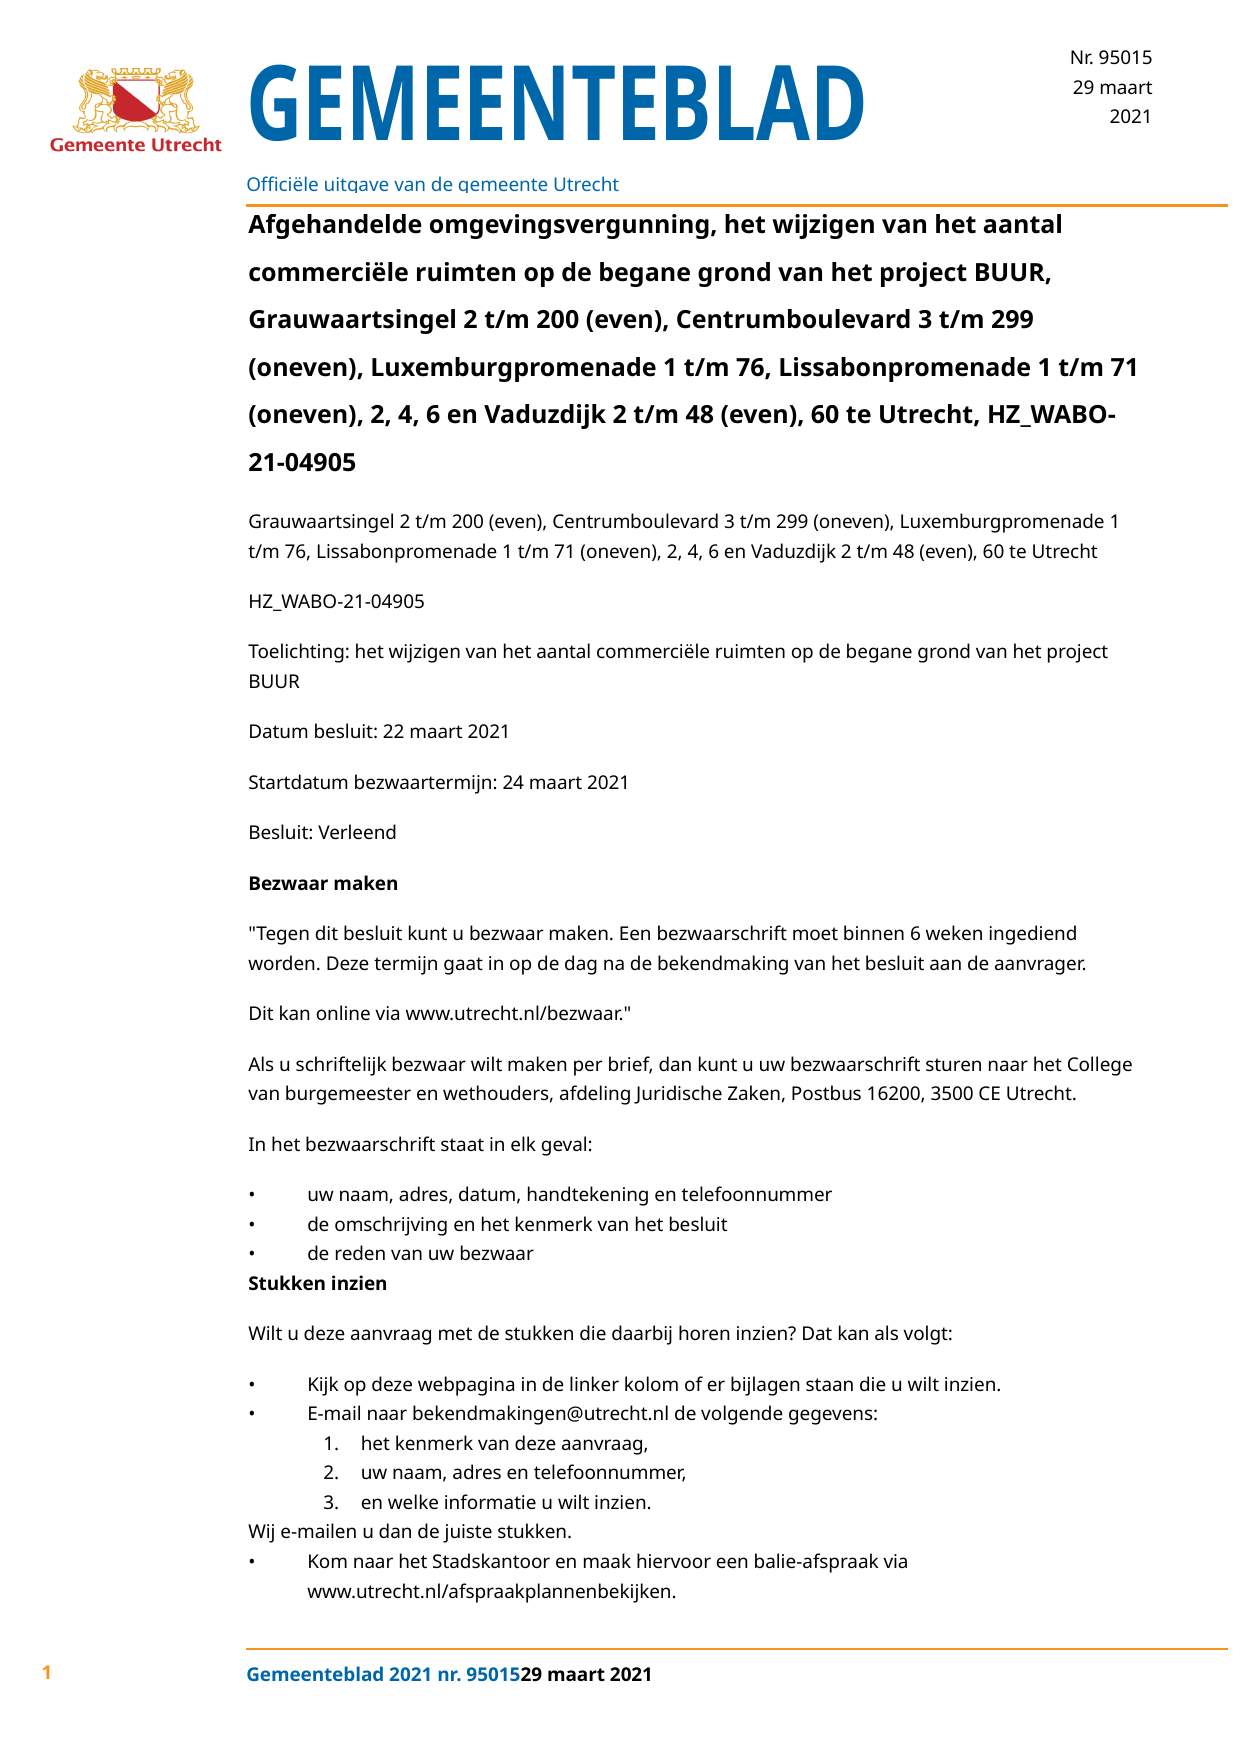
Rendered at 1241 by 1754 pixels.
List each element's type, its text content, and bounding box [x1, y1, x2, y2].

text Wilt u deze aanvraag met de stukken die daarbij horen inzien? Dat kan als volgt: [248, 1320, 1152, 1346]
list Kom naar het Stadskantoor en maak hiervoor een balie-afspraak via www.utrecht.nl/afspraakplannenbekijken. [248, 1548, 1152, 1604]
list uw naam, adres, datum, handtekening en telefoonnummer [248, 1181, 1152, 1207]
text Wij e-mailen u dan de juiste stukken. [248, 1519, 1152, 1544]
text Toelichting: het wijzigen van het aantal commerciële ruimten op de begane grond van het project BUUR [248, 639, 1152, 694]
list uw naam, adres en telefoonnummer, [323, 1459, 1152, 1485]
text Besluit: Verleend [248, 819, 1152, 845]
text HZ_WABO-21-04905 [248, 588, 1152, 614]
text "Tegen dit besluit kunt u bezwaar maken. Een bezwaarschrift moet binnen 6 weken ingediend worden. Deze termijn gaat in op de dag na de bekendmaking van het besluit aan de aanvrager. [248, 920, 1152, 976]
list het kenmerk van deze aanvraag, [323, 1430, 1152, 1456]
text In het bezwaarschrift staat in elk geval: [248, 1131, 1152, 1157]
text Datum besluit: 22 maart 2021 [248, 719, 1152, 744]
text Afgehandelde omgevingsvergunning, het wijzigen van het aantal commerciële ruimten op de begane grond van het project BUUR, Grauwaartsingel 2 t/m 200 (even), Centrumboulevard 3 t/m 299 (oneven), Luxemburgpromenade 1 t/m 76, Lissabonpromenade 1 t/m 71 (oneven), 2, 4, 6 en Vaduzdijk 2 t/m 48 (even), 60 te Utrecht, HZ_WABO-21-04905 [248, 207, 1152, 479]
list de omschrijving en het kenmerk van het besluit [248, 1211, 1152, 1237]
text Stukken inzien [248, 1270, 1152, 1296]
text Startdatum bezwaartermijn: 24 maart 2021 [248, 769, 1152, 795]
picture [41, 47, 231, 172]
list de reden van uw bezwaar [248, 1240, 1152, 1266]
text Als u schriftelijk bezwaar wilt maken per brief, dan kunt u uw bezwaarschrift sturen naar het College van burgemeester en wethouders, afdeling Juridische Zaken, Postbus 16200, 3500 CE Utrecht. [248, 1051, 1152, 1106]
text Bezwaar maken [248, 870, 1152, 896]
text Dit kan online via www.utrecht.nl/bezwaar." [248, 1000, 1152, 1026]
list Kijk op deze webpagina in de linker kolom of er bijlagen staan die u wilt inzien. [248, 1371, 1152, 1397]
text Grauwaartsingel 2 t/m 200 (even), Centrumboulevard 3 t/m 299 (oneven), Luxemburgpromenade 1 t/m 76, Lissabonpromenade 1 t/m 71 (oneven), 2, 4, 6 en Vaduzdijk 2 t/m 48 (even), 60 te Utrecht [248, 508, 1152, 564]
list en welke informatie u wilt inzien. [323, 1489, 1152, 1515]
list E-mail naar bekendmakingen@utrecht.nl de volgende gegevens: [248, 1400, 1152, 1426]
